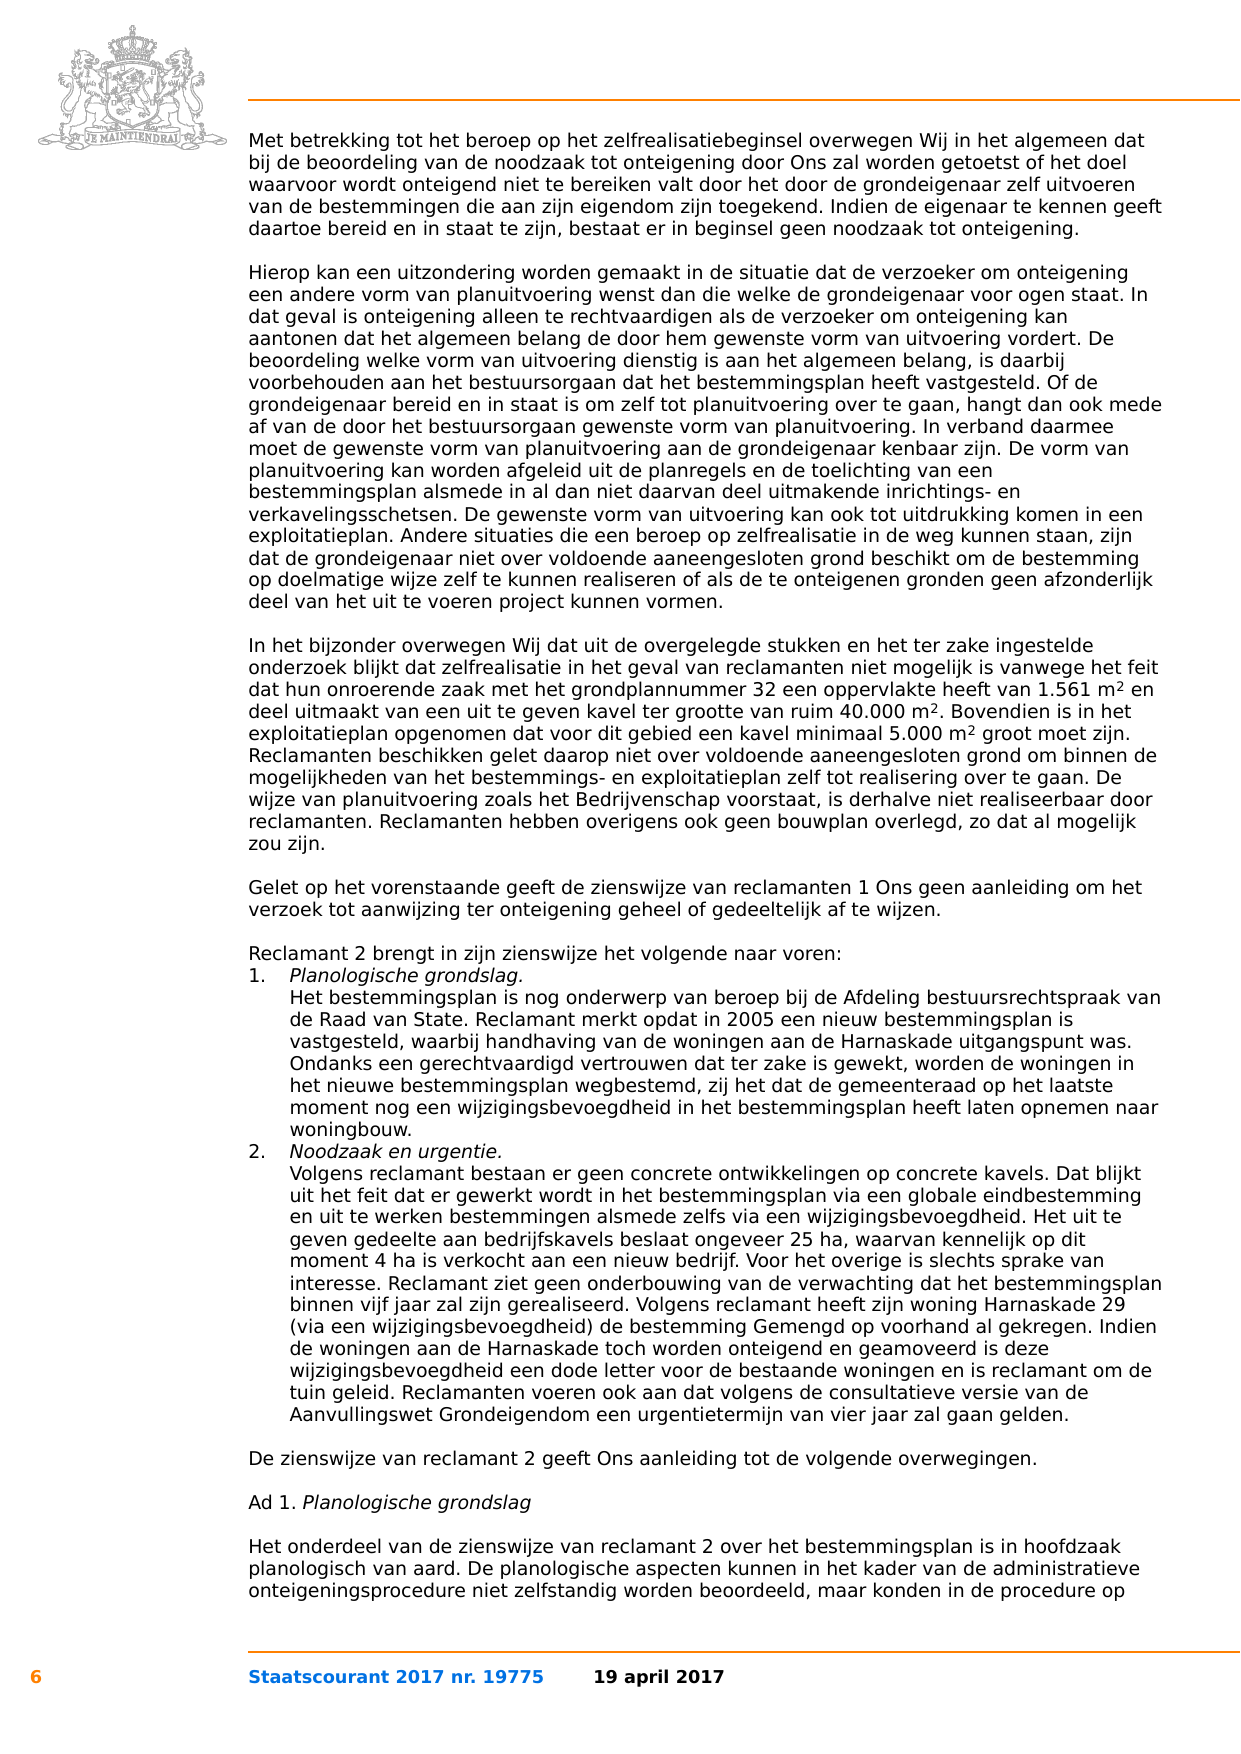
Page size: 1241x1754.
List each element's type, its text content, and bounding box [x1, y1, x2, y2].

text Het onderdeel van de zienswijze van reclamant 2 over het bestemmingsplan is in hoofdzaak planologisch van aard. De planologische aspecten kunnen in het kader van de administratieve onteigeningsprocedure niet zelfstandig worden beoordeeld, maar konden in de procedure op [248, 1536, 1163, 1602]
text Met betrekking tot het beroep op het zelfrealisatiebeginsel overwegen Wij in het algemeen dat bij de beoordeling van de noodzaak tot onteigening door Ons zal worden getoetst of het doel waarvoor wordt onteigend niet te bereiken valt door het door de grondeigenaar zelf uitvoeren van de bestemmingen die aan zijn eigendom zijn toegekend. Indien de eigenaar te kennen geeft daartoe bereid en in staat te zijn, bestaat er in beginsel geen noodzaak tot onteigening. [248, 130, 1163, 240]
text 1. Planologische grondslag. [248, 965, 1163, 987]
text Gelet op het vorenstaande geeft de zienswijze van reclamanten 1 Ons geen aanleiding om het verzoek tot aanwijzing ter onteigening geheel of gedeeltelijk af te wijzen. [248, 877, 1163, 921]
text 2. Noodzaak en urgentie. [248, 1141, 1163, 1162]
text Reclamant 2 brengt in zijn zienswijze het volgende naar voren: [248, 943, 1163, 965]
picture [38, 25, 227, 150]
text De zienswijze van reclamant 2 geeft Ons aanleiding tot de volgende overwegingen. [248, 1448, 1163, 1470]
text Ad 1. Planologische grondslag [248, 1492, 1163, 1514]
text Het bestemmingsplan is nog onderwerp van beroep bij de Afdeling bestuursrechtspraak van de Raad van State. Reclamant merkt opdat in 2005 een nieuw bestemmingsplan is vastgesteld, waarbij handhaving van de woningen aan de Harnaskade uitgangspunt was. Ondanks een gerechtvaardigd vertrouwen dat ter zake is gewekt, worden de woningen in het nieuwe bestemmingsplan wegbestemd, zij het dat de gemeenteraad op het laatste moment nog een wijzigingsbevoegdheid in het bestemmingsplan heeft laten opnemen naar woningbouw. [289, 987, 1163, 1141]
text Hierop kan een uitzondering worden gemaakt in de situatie dat de verzoeker om onteigening een andere vorm van planuitvoering wenst dan die welke de grondeigenaar voor ogen staat. In dat geval is onteigening alleen te rechtvaardigen als de verzoeker om onteigening kan aantonen dat het algemeen belang de door hem gewenste vorm van uitvoering vordert. De beoordeling welke vorm van uitvoering dienstig is aan het algemeen belang, is daarbij voorbehouden aan het bestuursorgaan dat het bestemmingsplan heeft vastgesteld. Of de grondeigenaar bereid en in staat is om zelf tot planuitvoering over te gaan, hangt dan ook mede af van de door het bestuursorgaan gewenste vorm van planuitvoering. In verband daarmee moet de gewenste vorm van planuitvoering aan de grondeigenaar kenbaar zijn. De vorm van planuitvoering kan worden afgeleid uit de planregels en de toelichting van een bestemmingsplan alsmede in al dan niet daarvan deel uitmakende inrichtings- en verkavelingsschetsen. De gewenste vorm van uitvoering kan ook tot uitdrukking komen in een exploitatieplan. Andere situaties die een beroep op zelfrealisatie in de weg kunnen staan, zijn dat de grondeigenaar niet over voldoende aaneengesloten grond beschikt om de bestemming op doelmatige wijze zelf te kunnen realiseren of als de te onteigenen gronden geen afzonderlijk deel van het uit te voeren project kunnen vormen. [248, 262, 1163, 613]
text In het bijzonder overwegen Wij dat uit de overgelegde stukken en het ter zake ingestelde onderzoek blijkt dat zelfrealisatie in het geval van reclamanten niet mogelijk is vanwege het feit dat hun onroerende zaak met het grondplannummer 32 een oppervlakte heeft van 1.561 m2 en deel uitmaakt van een uit te geven kavel ter grootte van ruim 40.000 m2. Bovendien is in het exploitatieplan opgenomen dat voor dit gebied een kavel minimaal 5.000 m2 groot moet zijn. Reclamanten beschikken gelet daarop niet over voldoende aaneengesloten grond om binnen de mogelijkheden van het bestemmings- en exploitatieplan zelf tot realisering over te gaan. De wijze van planuitvoering zoals het Bedrijvenschap voorstaat, is derhalve niet realiseerbaar door reclamanten. Reclamanten hebben overigens ook geen bouwplan overlegd, zo dat al mogelijk zou zijn. [248, 635, 1163, 855]
text Volgens reclamant bestaan er geen concrete ontwikkelingen op concrete kavels. Dat blijkt uit het feit dat er gewerkt wordt in het bestemmingsplan via een globale eindbestemming en uit te werken bestemmingen alsmede zelfs via een wijzigingsbevoegdheid. Het uit te geven gedeelte aan bedrijfskavels beslaat ongeveer 25 ha, waarvan kennelijk op dit moment 4 ha is verkocht aan een nieuw bedrijf. Voor het overige is slechts sprake van interesse. Reclamant ziet geen onderbouwing van de verwachting dat het bestemmingsplan binnen vijf jaar zal zijn gerealiseerd. Volgens reclamant heeft zijn woning Harnaskade 29 (via een wijzigingsbevoegdheid) de bestemming Gemengd op voorhand al gekregen. Indien de woningen aan de Harnaskade toch worden onteigend en geamoveerd is deze wijzigingsbevoegdheid een dode letter voor de bestaande woningen en is reclamant om de tuin geleid. Reclamanten voeren ook aan dat volgens de consultatieve versie van de Aanvullingswet Grondeigendom een urgentietermijn van vier jaar zal gaan gelden. [289, 1162, 1163, 1426]
